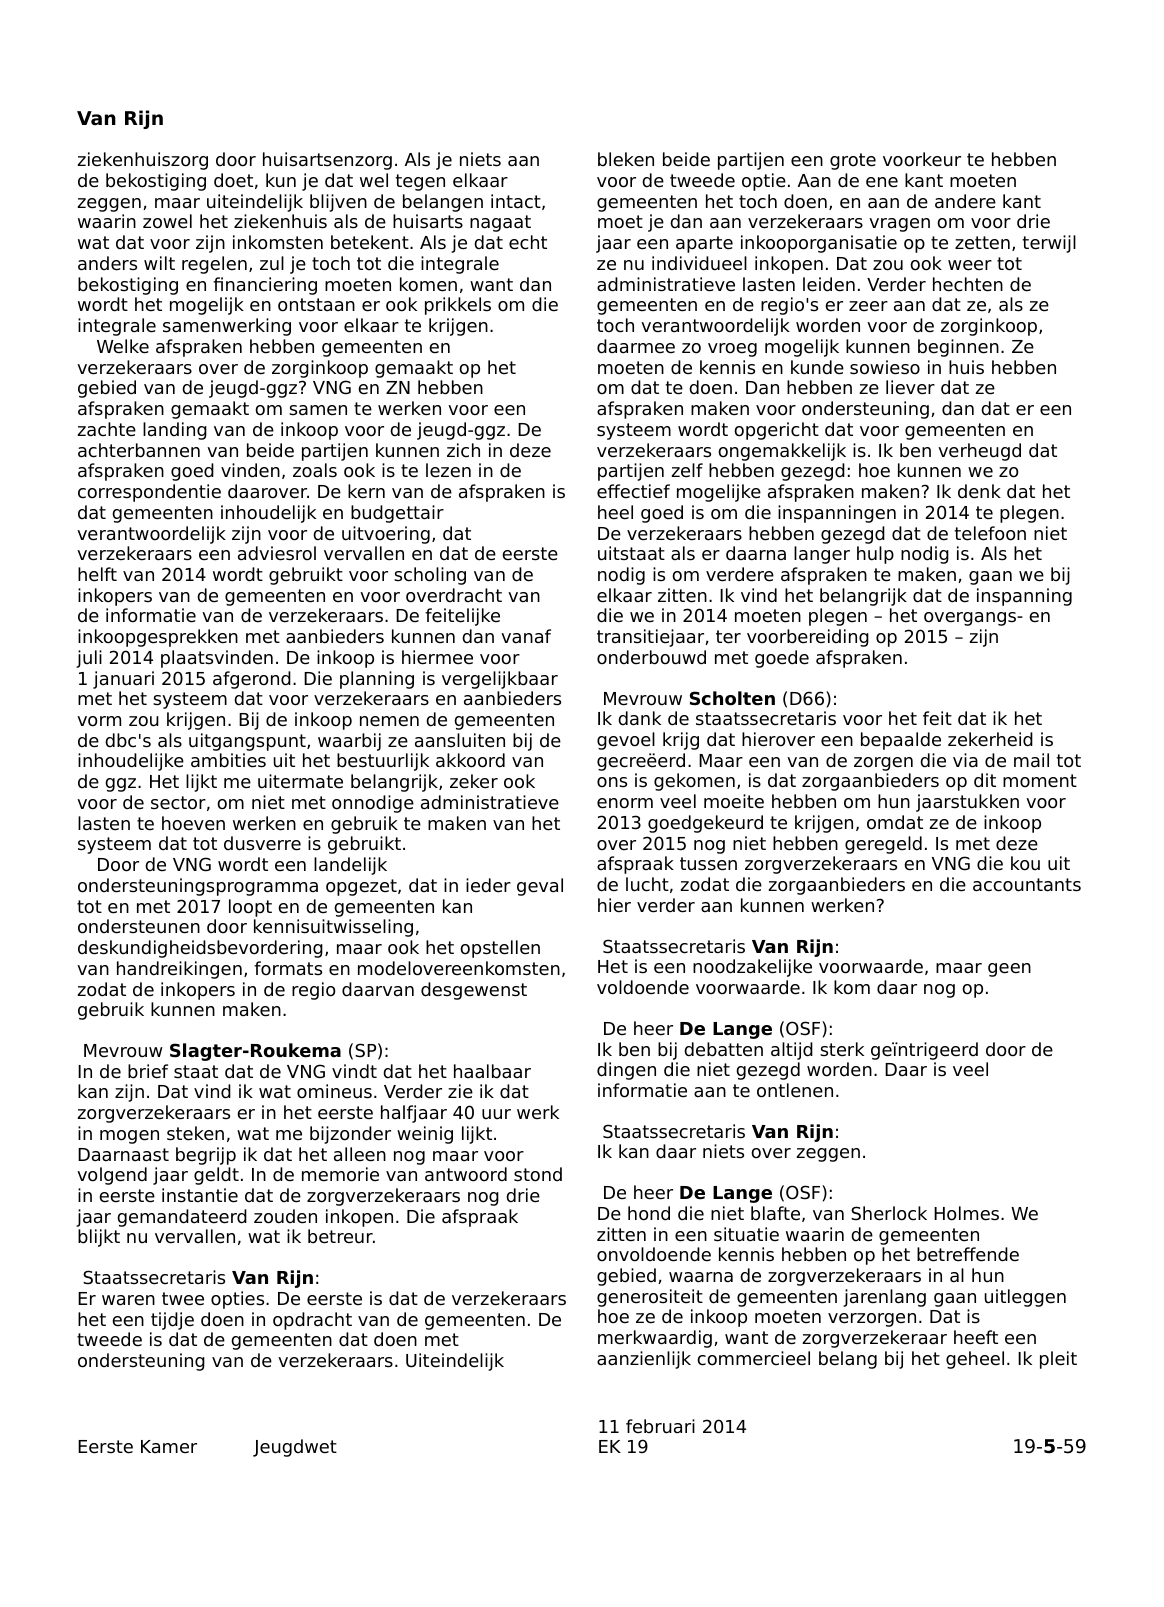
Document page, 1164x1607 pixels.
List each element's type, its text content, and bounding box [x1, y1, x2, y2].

text In de brief staat dat de VNG vindt dat het haalbaar kan zijn. Dat vind ik wat omineus. Verder zie ik dat zorgverzekeraars er in het eerste halfjaar 40 uur werk in mogen steken, wat me bijzonder weinig lijkt. Daarnaast begrijp ik dat het alleen nog maar voor volgend jaar geldt. In de memorie van antwoord stond in eerste instantie dat de zorgverzekeraars nog drie jaar gemandateerd zouden inkopen. Die afspraak blijkt nu vervallen, wat ik betreur. [77, 1062, 567, 1248]
text De heer De Lange (OSF): [596, 1019, 1087, 1039]
text ziekenhuiszorg door huisartsenzorg. Als je niets aan de bekostiging doet, kun je dat wel tegen elkaar zeggen, maar uiteindelijk blijven de belangen intact, waarin zowel het ziekenhuis als de huisarts nagaat wat dat voor zijn inkomsten betekent. Als je dat echt anders wilt regelen, zul je toch tot die integrale bekostiging en financiering moeten komen, want dan wordt het mogelijk en ontstaan er ook prikkels om die integrale samenwerking voor elkaar te krijgen. [77, 150, 567, 337]
text Staatssecretaris Van Rijn: [596, 936, 1087, 957]
text Mevrouw Scholten (D66): [596, 688, 1087, 709]
text Mevrouw Slagter-Roukema (SP): [77, 1041, 567, 1062]
text Staatssecretaris Van Rijn: [77, 1268, 567, 1289]
text Er waren twee opties. De eerste is dat de verzekeraars het een tijdje doen in opdracht van de gemeenten. De tweede is dat de gemeenten dat doen met ondersteuning van de verzekeraars. Uiteindelijk [77, 1289, 567, 1372]
text Ik dank de staatssecretaris voor het feit dat ik het gevoel krijg dat hierover een bepaalde zekerheid is gecreëerd. Maar een van de zorgen die via de mail tot ons is gekomen, is dat zorgaanbieders op dit moment enorm veel moeite hebben om hun jaarstukken voor 2013 goedgekeurd te krijgen, omdat ze de inkoop over 2015 nog niet hebben geregeld. Is met deze afspraak tussen zorgverzekeraars en VNG die kou uit de lucht, zodat die zorgaanbieders en die accountants hier verder aan kunnen werken? [596, 709, 1087, 916]
text Ik ben bij debatten altijd sterk geïntrigeerd door de dingen die niet gezegd worden. Daar is veel informatie aan te ontlenen. [596, 1039, 1087, 1102]
text Het is een noodzakelijke voorwaarde, maar geen voldoende voorwaarde. Ik kom daar nog op. [596, 957, 1087, 999]
text De heer De Lange (OSF): [596, 1183, 1087, 1204]
text bleken beide partijen een grote voorkeur te hebben voor de tweede optie. Aan de ene kant moeten gemeenten het toch doen, en aan de andere kant moet je dan aan verzekeraars vragen om voor drie jaar een aparte inkooporganisatie op te zetten, terwijl ze nu individueel inkopen. Dat zou ook weer tot administratieve lasten leiden. Verder hechten de gemeenten en de regio's er zeer aan dat ze, als ze toch verantwoordelijk worden voor de zorginkoop, daarmee zo vroeg mogelijk kunnen beginnen. Ze moeten de kennis en kunde sowieso in huis hebben om dat te doen. Dan hebben ze liever dat ze afspraken maken voor ondersteuning, dan dat er een systeem wordt opgericht dat voor gemeenten en verzekeraars ongemakkelijk is. Ik ben verheugd dat partijen zelf hebben gezegd: hoe kunnen we zo effectief mogelijke afspraken maken? Ik denk dat het heel goed is om die inspanningen in 2014 te plegen. De verzekeraars hebben gezegd dat de telefoon niet uitstaat als er daarna langer hulp nodig is. Als het nodig is om verdere afspraken te maken, gaan we bij elkaar zitten. Ik vind het belangrijk dat de inspanning die we in 2014 moeten plegen – het overgangs- en transitiejaar, ter voorbereiding op 2015 – zijn onderbouwd met goede afspraken. [596, 150, 1087, 668]
text Door de VNG wordt een landelijk ondersteuningsprogramma opgezet, dat in ieder geval tot en met 2017 loopt en de gemeenten kan ondersteunen door kennisuitwisseling, deskundigheidsbevordering, maar ook het opstellen van handreikingen, formats en modelovereenkomsten, zodat de inkopers in de regio daarvan desgewenst gebruik kunnen maken. [77, 855, 567, 1021]
text Ik kan daar niets over zeggen. [596, 1142, 1087, 1163]
text De hond die niet blafte, van Sherlock Holmes. We zitten in een situatie waarin de gemeenten onvoldoende kennis hebben op het betreffende gebied, waarna de zorgverzekeraars in al hun generositeit de gemeenten jarenlang gaan uitleggen hoe ze de inkoop moeten verzorgen. Dat is merkwaardig, want de zorgverzekeraar heeft een aanzienlijk commercieel belang bij het geheel. Ik pleit [596, 1204, 1087, 1369]
text Welke afspraken hebben gemeenten en verzekeraars over de zorginkoop gemaakt op het gebied van de jeugd-ggz? VNG en ZN hebben afspraken gemaakt om samen te werken voor een zachte landing van de inkoop voor de jeugd-ggz. De achterbannen van beide partijen kunnen zich in deze afspraken goed vinden, zoals ook is te lezen in de correspondentie daarover. De kern van de afspraken is dat gemeenten inhoudelijk en budgettair verantwoordelijk zijn voor de uitvoering, dat verzekeraars een adviesrol vervallen en dat de eerste helft van 2014 wordt gebruikt voor scholing van de inkopers van de gemeenten en voor overdracht van de informatie van de verzekeraars. De feitelijke inkoopgesprekken met aanbieders kunnen dan vanaf juli 2014 plaatsvinden. De inkoop is hiermee voor 1 januari 2015 afgerond. Die planning is vergelijkbaar met het systeem dat voor verzekeraars en aanbieders vorm zou krijgen. Bij de inkoop nemen de gemeenten de dbc's als uitgangspunt, waarbij ze aansluiten bij de inhoudelijke ambities uit het bestuurlijk akkoord van de ggz. Het lijkt me uitermate belangrijk, zeker ook voor de sector, om niet met onnodige administratieve lasten te hoeven werken en gebruik te maken van het systeem dat tot dusverre is gebruikt. [77, 337, 567, 855]
text Staatssecretaris Van Rijn: [596, 1122, 1087, 1142]
